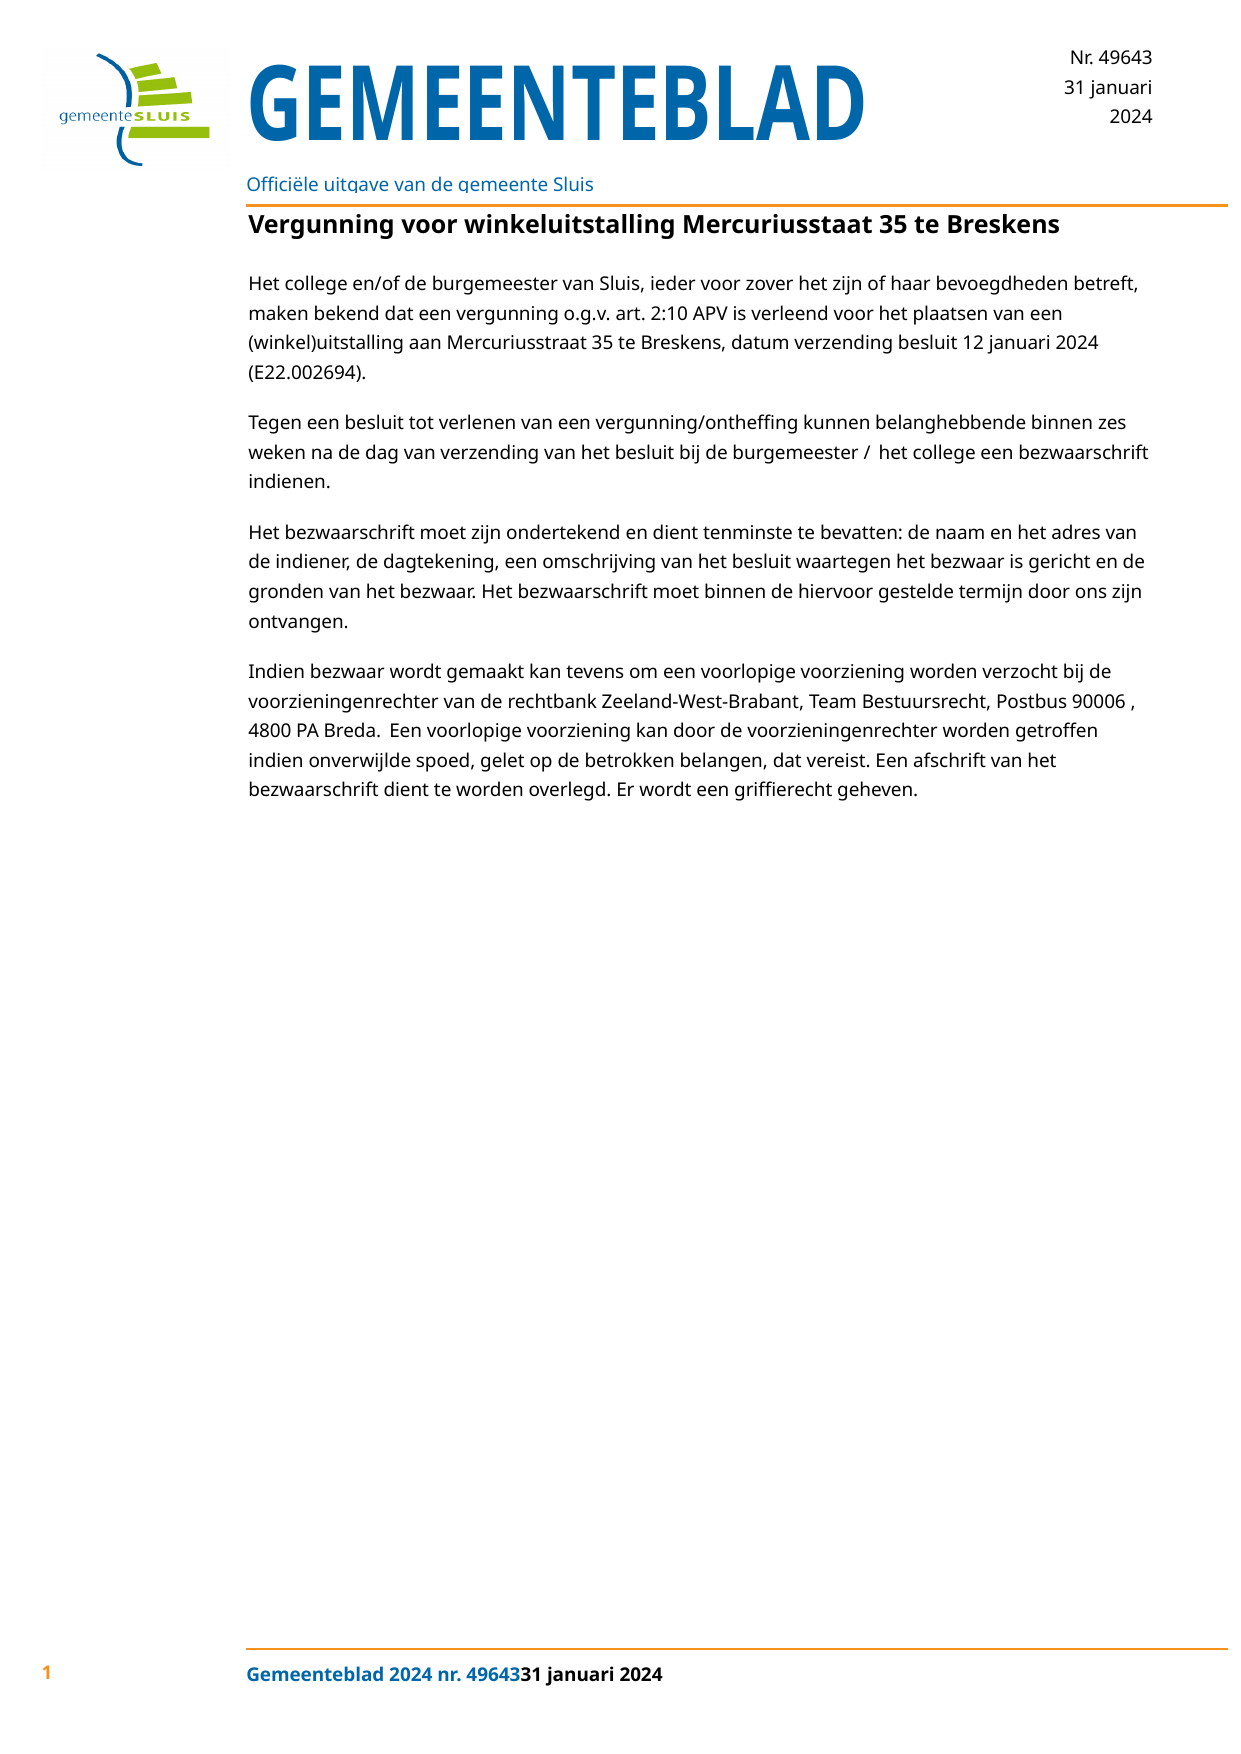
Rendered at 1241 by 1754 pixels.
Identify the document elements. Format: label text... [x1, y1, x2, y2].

text Het college en/of de burgemeester van Sluis, ieder voor zover het zijn of haar bevoegdheden betreft, maken bekend dat een vergunning o.g.v. art. 2:10 APV is verleend voor het plaatsen van een (winkel)uitstalling aan Mercuriusstraat 35 te Breskens, datum verzending besluit 12 januari 2024 (E22.002694). [248, 270, 1152, 385]
text Indien bezwaar wordt gemaakt kan tevens om een voorlopige voorziening worden verzocht bij de voorzieningenrechter van de rechtbank Zeeland-West-Brabant, Team Bestuursrecht, Postbus 90006 , 4800 PA Breda. Een voorlopige voorziening kan door de voorzieningenrechter worden getroffen indien onverwijlde spoed, gelet op de betrokken belangen, dat vereist. Een afschrift van het bezwaarschrift dient te worden overlegd. Er wordt een griffierecht geheven. [248, 658, 1152, 802]
text Het bezwaarschrift moet zijn ondertekend en dient tenminste te bevatten: de naam en het adres van de indiener, de dagtekening, een omschrijving van het besluit waartegen het bezwaar is gericht en de gronden van het bezwaar. Het bezwaarschrift moet binnen de hiervoor gestelde termijn door ons zijn ontvangen. [248, 519, 1152, 633]
picture [41, 47, 231, 172]
text Vergunning voor winkeluitstalling Mercuriusstaat 35 te Breskens [248, 207, 1152, 241]
text Tegen een besluit tot verlenen van een vergunning/ontheffing kunnen belanghebbende binnen zes weken na de dag van verzending van het besluit bij de burgemeester / het college een bezwaarschrift indienen. [248, 409, 1152, 494]
